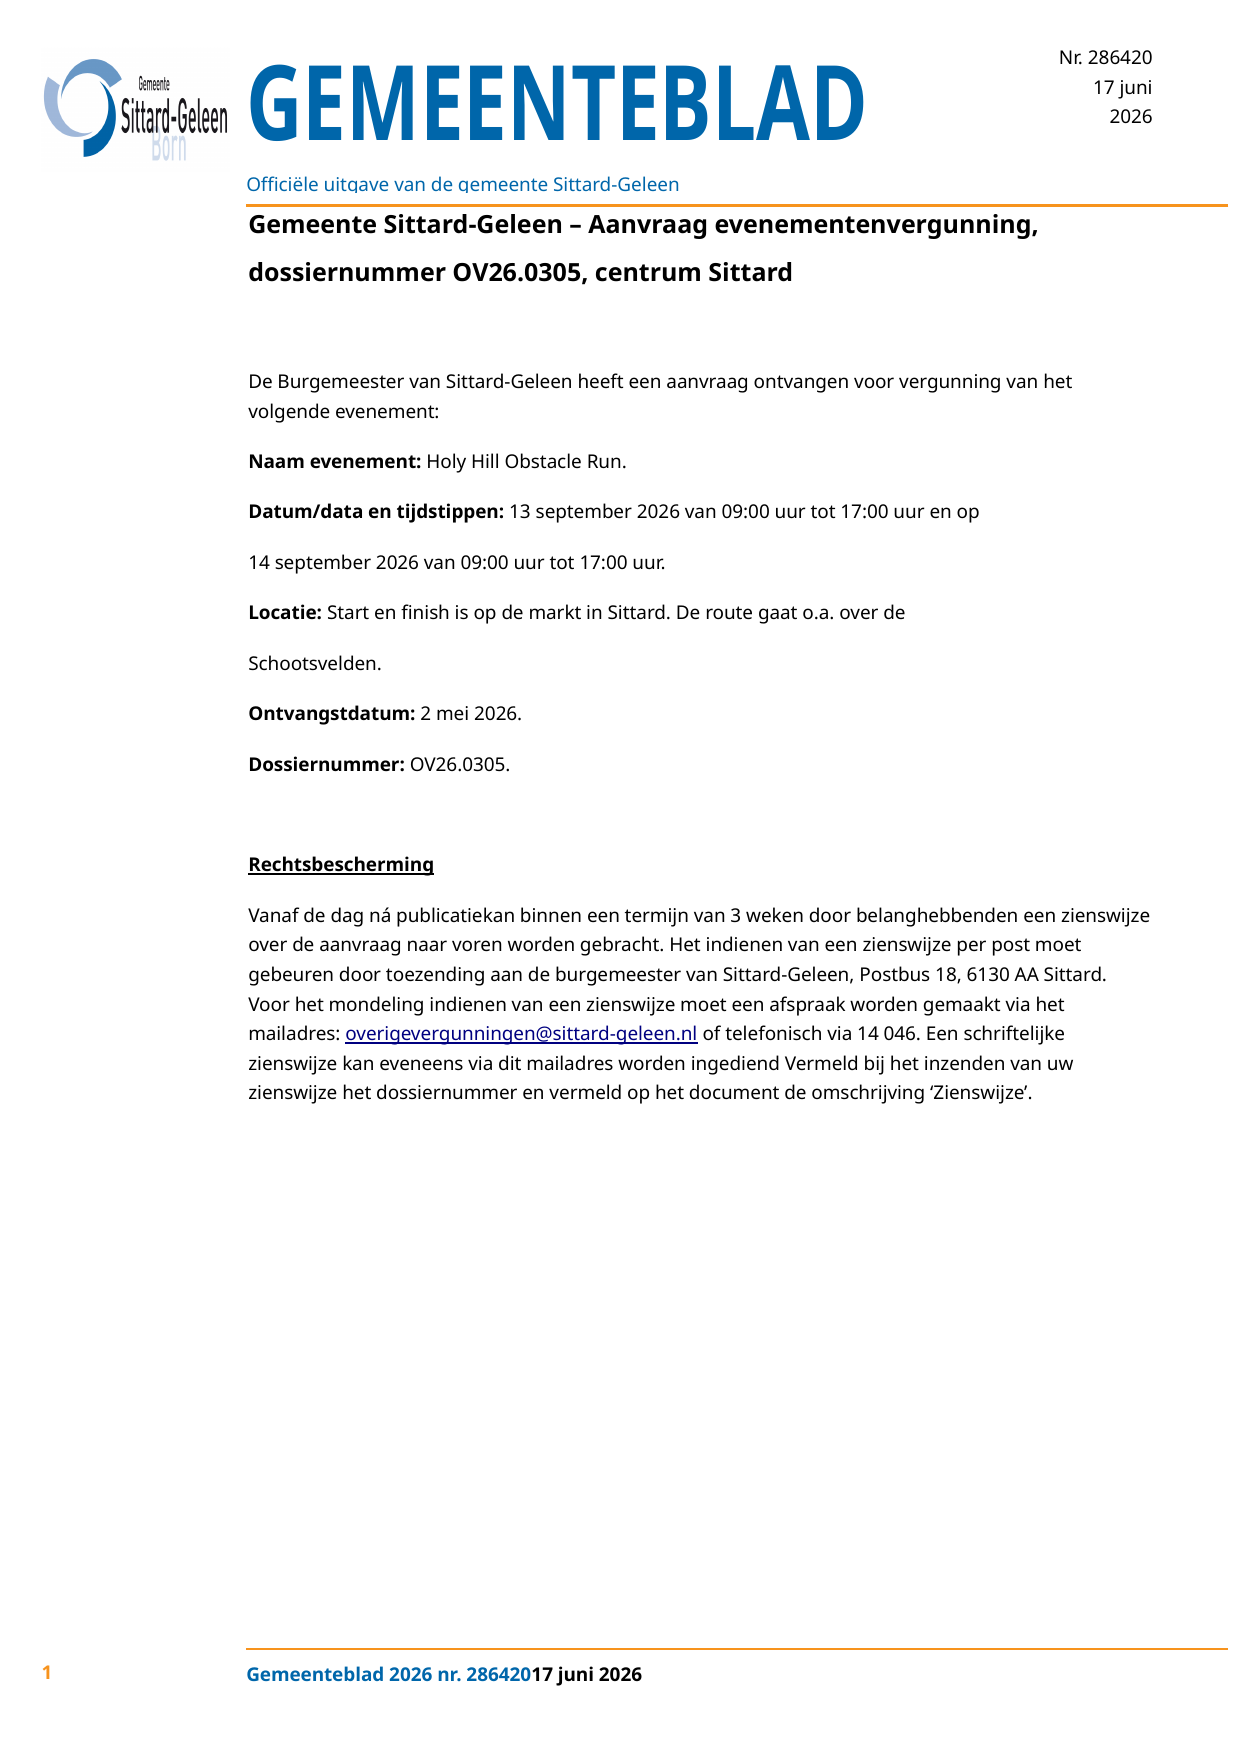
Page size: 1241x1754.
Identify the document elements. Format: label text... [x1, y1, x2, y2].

text 14 september 2026 van 09:00 uur tot 17:00 uur. [248, 549, 1152, 575]
text Gemeente Sittard-Geleen – Aanvraag evenementenvergunning, dossiernummer OV26.0305, centrum Sittard [248, 207, 1152, 288]
text Vanaf de dag ná publicatiekan binnen een termijn van 3 weken door belanghebbenden een zienswijze over de aanvraag naar voren worden gebracht. Het indienen van een zienswijze per post moet gebeuren door toezending aan de burgemeester van Sittard-Geleen, Postbus 18, 6130 AA Sittard. Voor het mondeling indienen van een zienswijze moet een afspraak worden gemaakt via het mailadres: overigevergunningen@sittard-geleen.nl of telefonisch via 14 046. Een schriftelijke zienswijze kan eveneens via dit mailadres worden ingediend Vermeld bij het inzenden van uw zienswijze het dossiernummer en vermeld op het document de omschrijving ‘Zienswijze’. [248, 902, 1152, 1105]
picture [41, 47, 231, 172]
text Rechtsbescherming [248, 852, 1152, 877]
text Dossiernummer: OV26.0305. [248, 751, 1152, 777]
text Naam evenement: Holy Hill Obstacle Run. [248, 448, 1152, 474]
text Datum/data en tijdstippen: 13 september 2026 van 09:00 uur tot 17:00 uur en op [248, 499, 1152, 524]
text Locatie: Start en finish is op de markt in Sittard. De route gaat o.a. over de [248, 599, 1152, 625]
text De Burgemeester van Sittard-Geleen heeft een aanvraag ontvangen voor vergunning van het volgende evenement: [248, 368, 1152, 424]
text Schootsvelden. [248, 650, 1152, 676]
text Ontvangstdatum: 2 mei 2026. [248, 700, 1152, 726]
